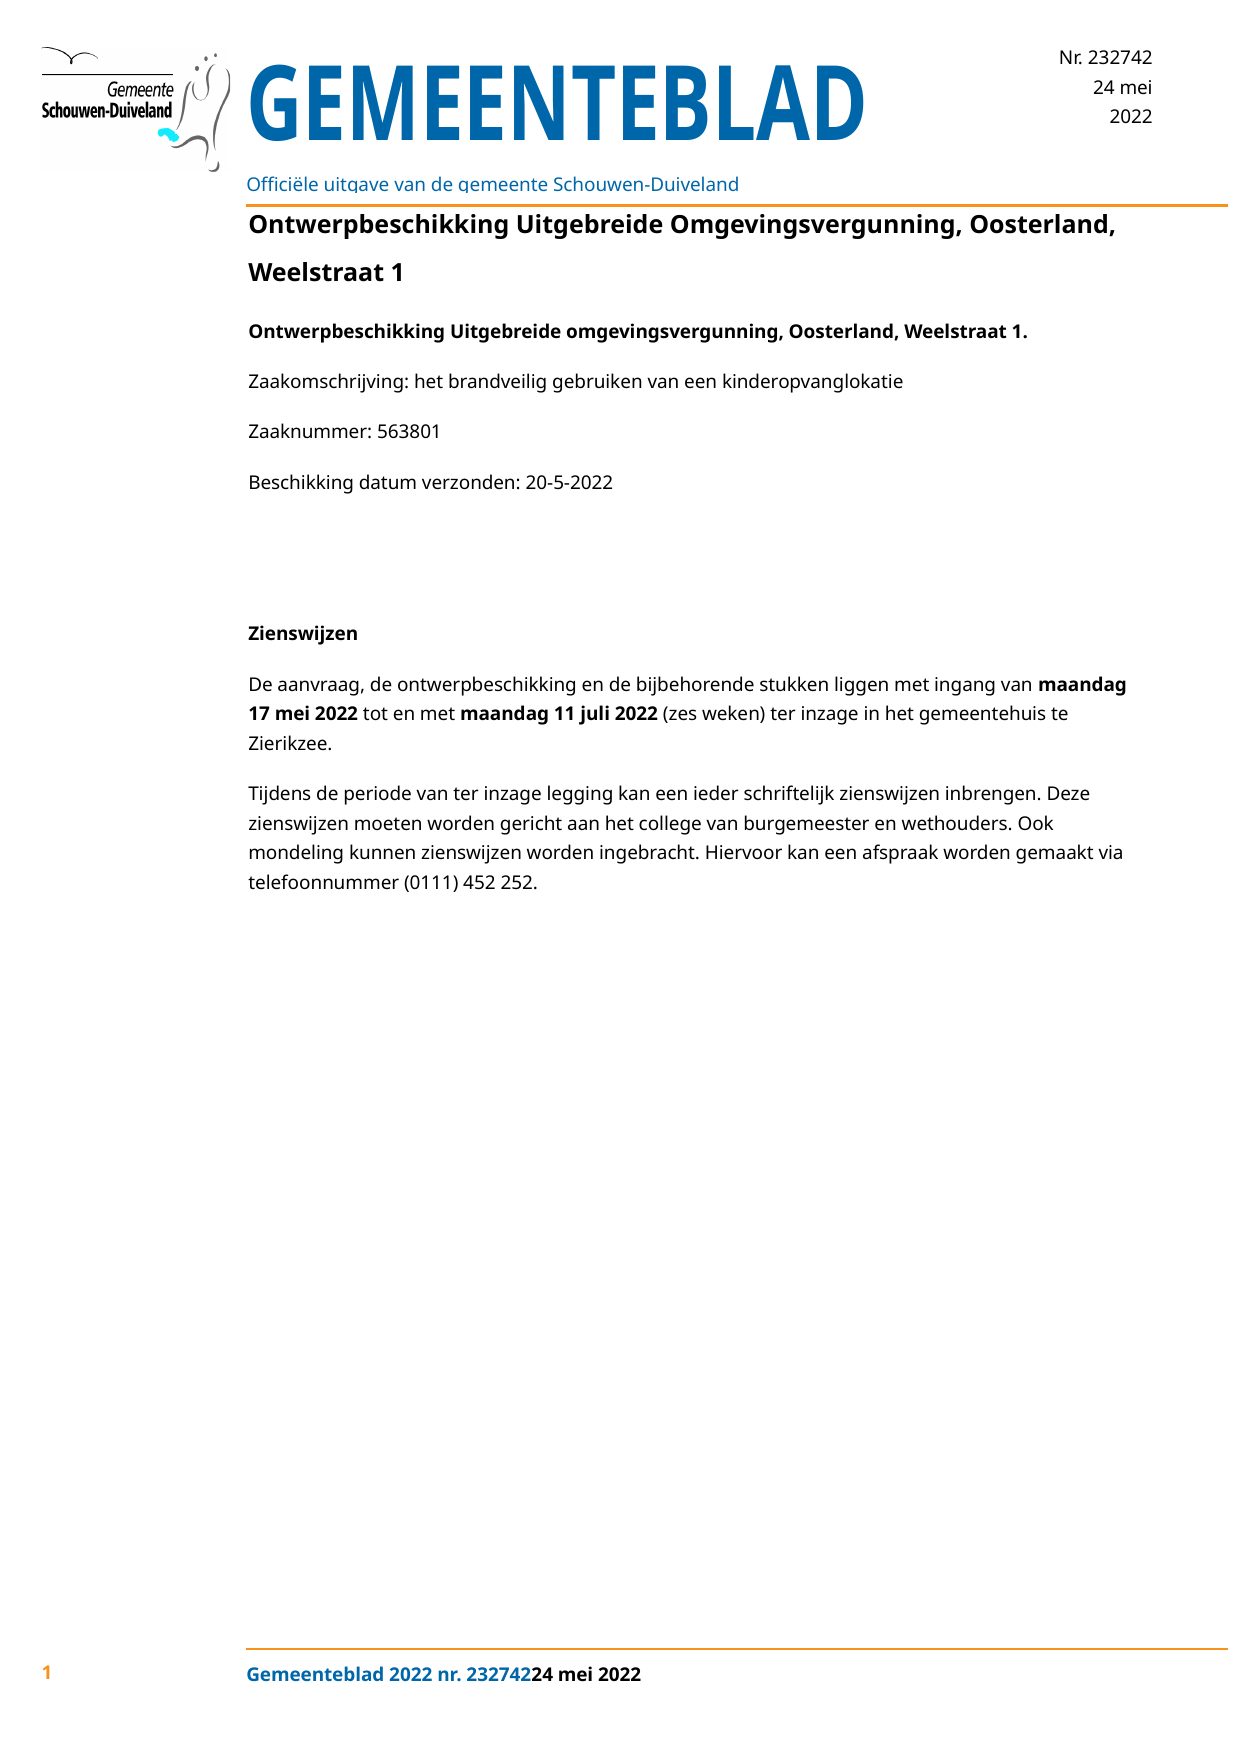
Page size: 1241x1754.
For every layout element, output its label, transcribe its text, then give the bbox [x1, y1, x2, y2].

text Zienswijzen [248, 620, 1152, 646]
text De aanvraag, de ontwerpbeschikking en de bijbehorende stukken liggen met ingang van maandag 17 mei 2022 tot en met maandag 11 juli 2022 (zes weken) ter inzage in het gemeentehuis te Zierikzee. [248, 671, 1152, 756]
text Tijdens de periode van ter inzage legging kan een ieder schriftelijk zienswijzen inbrengen. Deze zienswijzen moeten worden gericht aan het college van burgemeester en wethouders. Ook mondeling kunnen zienswijzen worden ingebracht. Hiervoor kan een afspraak worden gemaakt via telefoonnummer (0111) 452 252. [248, 780, 1152, 895]
text Ontwerpbeschikking Uitgebreide Omgevingsvergunning, Oosterland, Weelstraat 1 [248, 207, 1152, 288]
text Zaaknummer: 563801 [248, 419, 1152, 444]
picture [41, 47, 231, 172]
text Zaakomschrijving: het brandveilig gebruiken van een kinderopvanglokatie [248, 368, 1152, 394]
text Ontwerpbeschikking Uitgebreide omgevingsvergunning, Oosterland, Weelstraat 1. [248, 318, 1152, 344]
text Beschikking datum verzonden: 20-5-2022 [248, 469, 1152, 495]
